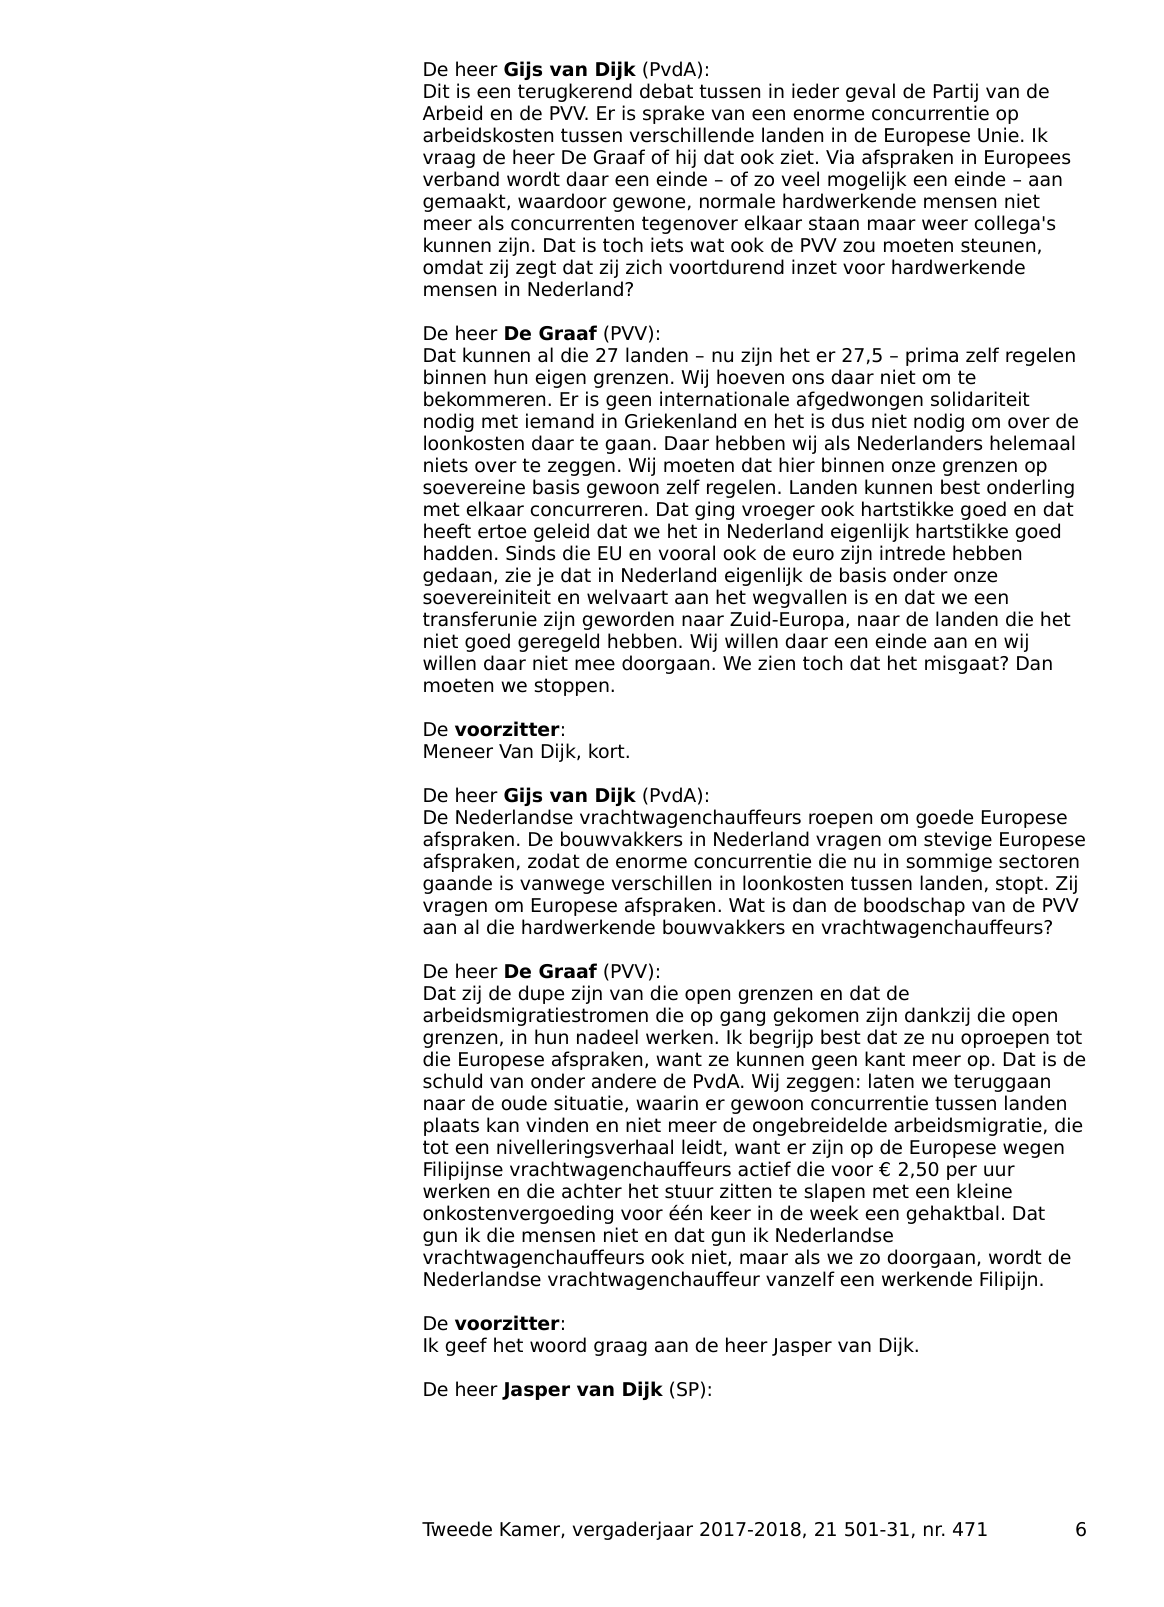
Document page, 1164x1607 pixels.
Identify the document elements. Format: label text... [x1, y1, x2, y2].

text De voorzitter: [422, 719, 1087, 741]
text De heer Gijs van Dijk (PvdA): [422, 785, 1087, 807]
text De heer De Graaf (PVV): [422, 961, 1087, 983]
text De heer Gijs van Dijk (PvdA): [422, 59, 1087, 81]
text Dit is een terugkerend debat tussen in ieder geval de Partij van de Arbeid en de PVV. Er is sprake van een enorme concurrentie op arbeidskosten tussen verschillende landen in de Europese Unie. Ik vraag de heer De Graaf of hij dat ook ziet. Via afspraken in Europees verband wordt daar een einde – of zo veel mogelijk een einde – aan gemaakt, waardoor gewone, normale hardwerkende mensen niet meer als concurrenten tegenover elkaar staan maar weer collega's kunnen zijn. Dat is toch iets wat ook de PVV zou moeten steunen, omdat zij zegt dat zij zich voortdurend inzet voor hardwerkende mensen in Nederland? [422, 81, 1087, 301]
text Dat kunnen al die 27 landen – nu zijn het er 27,5 – prima zelf regelen binnen hun eigen grenzen. Wij hoeven ons daar niet om te bekommeren. Er is geen internationale afgedwongen solidariteit nodig met iemand in Griekenland en het is dus niet nodig om over de loonkosten daar te gaan. Daar hebben wij als Nederlanders helemaal niets over te zeggen. Wij moeten dat hier binnen onze grenzen op soevereine basis gewoon zelf regelen. Landen kunnen best onderling met elkaar concurreren. Dat ging vroeger ook hartstikke goed en dat heeft ertoe geleid dat we het in Nederland eigenlijk hartstikke goed hadden. Sinds die EU en vooral ook de euro zijn intrede hebben gedaan, zie je dat in Nederland eigenlijk de basis onder onze soevereiniteit en welvaart aan het wegvallen is en dat we een transferunie zijn geworden naar Zuid-Europa, naar de landen die het niet goed geregeld hebben. Wij willen daar een einde aan en wij willen daar niet mee doorgaan. We zien toch dat het misgaat? Dan moeten we stoppen. [422, 345, 1087, 697]
text De heer Jasper van Dijk (SP): [422, 1379, 1087, 1401]
text Meneer Van Dijk, kort. [422, 741, 1087, 763]
text Dat zij de dupe zijn van die open grenzen en dat de arbeidsmigratiestromen die op gang gekomen zijn dankzij die open grenzen, in hun nadeel werken. Ik begrijp best dat ze nu oproepen tot die Europese afspraken, want ze kunnen geen kant meer op. Dat is de schuld van onder andere de PvdA. Wij zeggen: laten we teruggaan naar de oude situatie, waarin er gewoon concurrentie tussen landen plaats kan vinden en niet meer de ongebreidelde arbeidsmigratie, die tot een nivelleringsverhaal leidt, want er zijn op de Europese wegen Filipijnse vrachtwagenchauffeurs actief die voor € 2,50 per uur werken en die achter het stuur zitten te slapen met een kleine onkostenvergoeding voor één keer in de week een gehaktbal. Dat gun ik die mensen niet en dat gun ik Nederlandse vrachtwagenchauffeurs ook niet, maar als we zo doorgaan, wordt de Nederlandse vrachtwagenchauffeur vanzelf een werkende Filipijn. [422, 983, 1087, 1291]
text De voorzitter: [422, 1313, 1087, 1335]
text De heer De Graaf (PVV): [422, 323, 1087, 345]
text Ik geef het woord graag aan de heer Jasper van Dijk. [422, 1335, 1087, 1357]
text De Nederlandse vrachtwagenchauffeurs roepen om goede Europese afspraken. De bouwvakkers in Nederland vragen om stevige Europese afspraken, zodat de enorme concurrentie die nu in sommige sectoren gaande is vanwege verschillen in loonkosten tussen landen, stopt. Zij vragen om Europese afspraken. Wat is dan de boodschap van de PVV aan al die hardwerkende bouwvakkers en vrachtwagenchauffeurs? [422, 807, 1087, 939]
